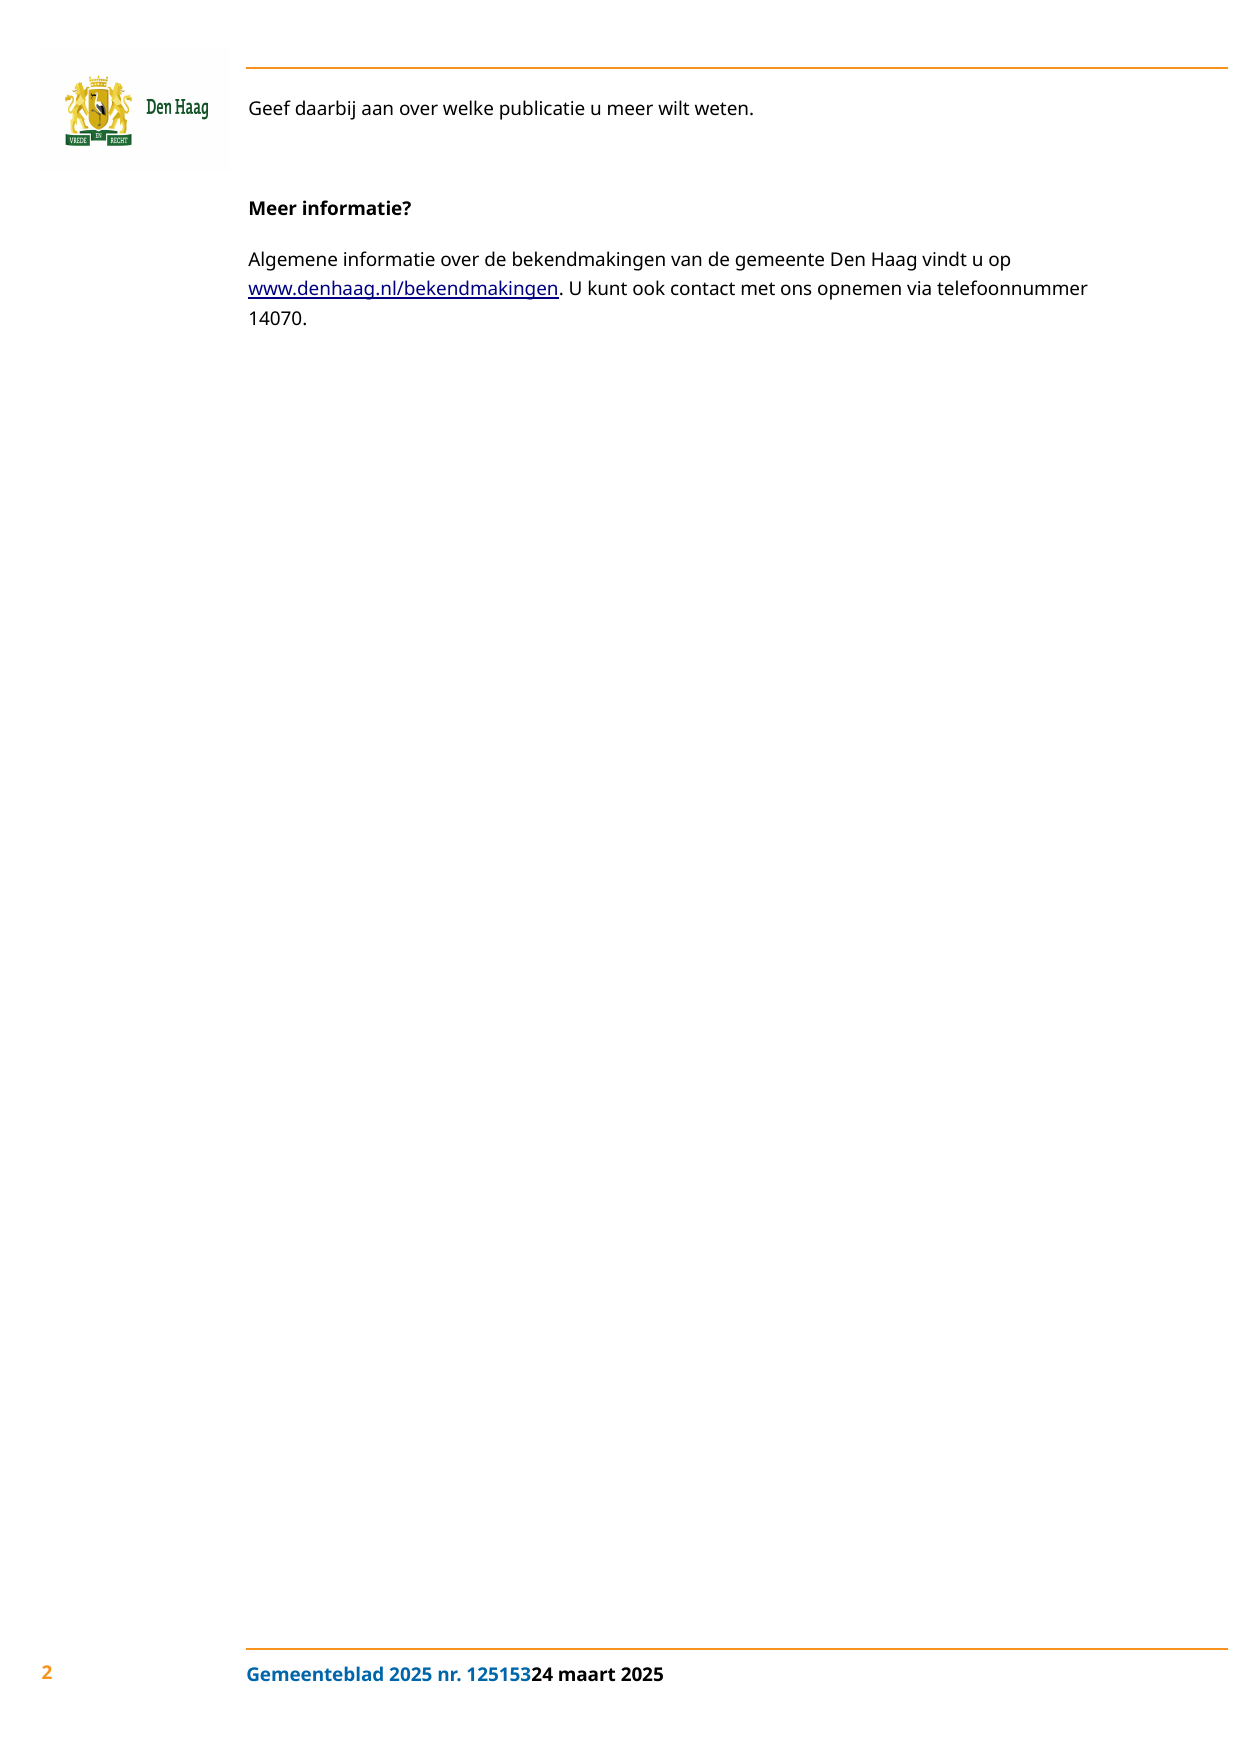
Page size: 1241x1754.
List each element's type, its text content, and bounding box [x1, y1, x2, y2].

picture [41, 47, 231, 172]
text Algemene informatie over de bekendmakingen van de gemeente Den Haag vindt u op www.denhaag.nl/bekendmakingen. U kunt ook contact met ons opnemen via telefoonnummer 14070. [248, 246, 1152, 331]
text Geef daarbij aan over welke publicatie u meer wilt weten. [248, 95, 1152, 121]
text Meer informatie? [248, 196, 1152, 221]
